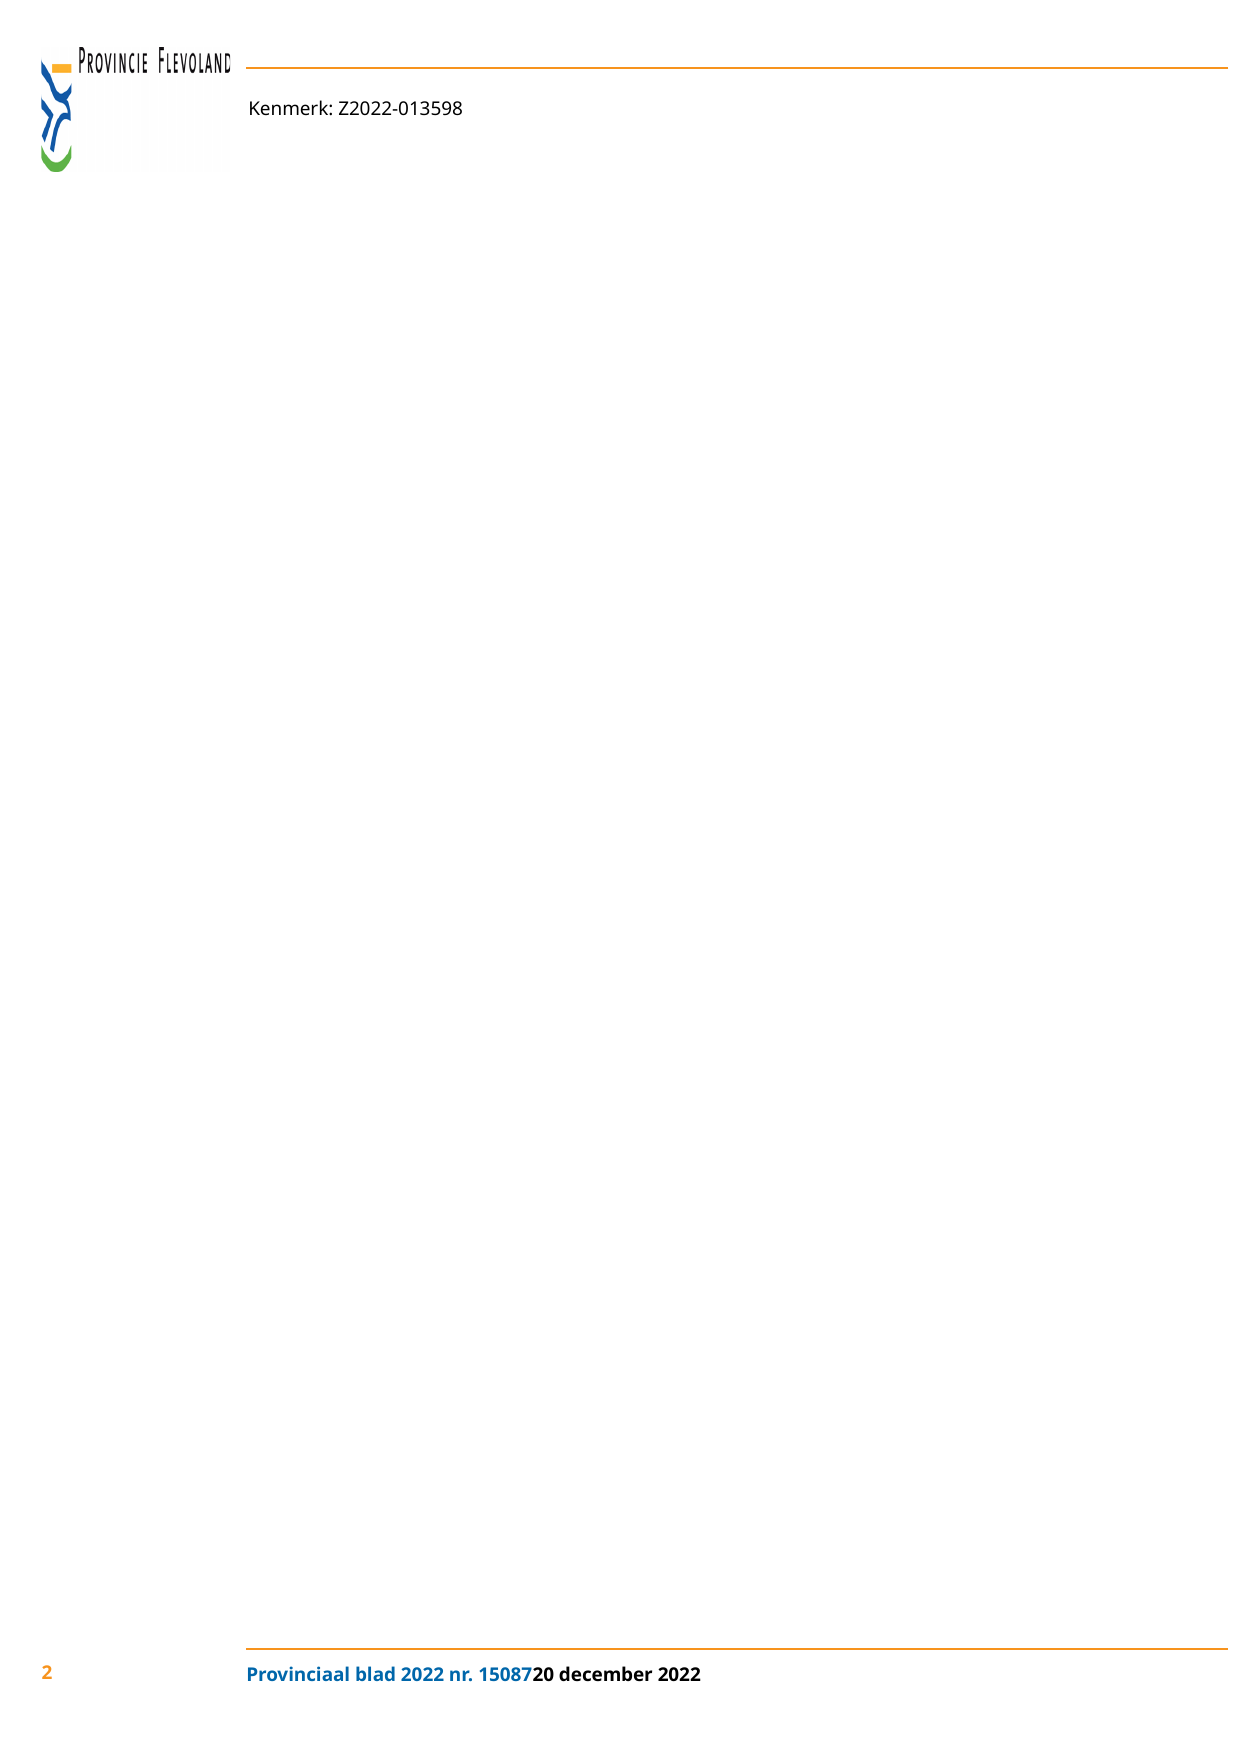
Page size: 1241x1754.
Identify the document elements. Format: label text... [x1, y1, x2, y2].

picture [41, 47, 231, 172]
text Kenmerk: Z2022-013598 [248, 95, 1152, 121]
